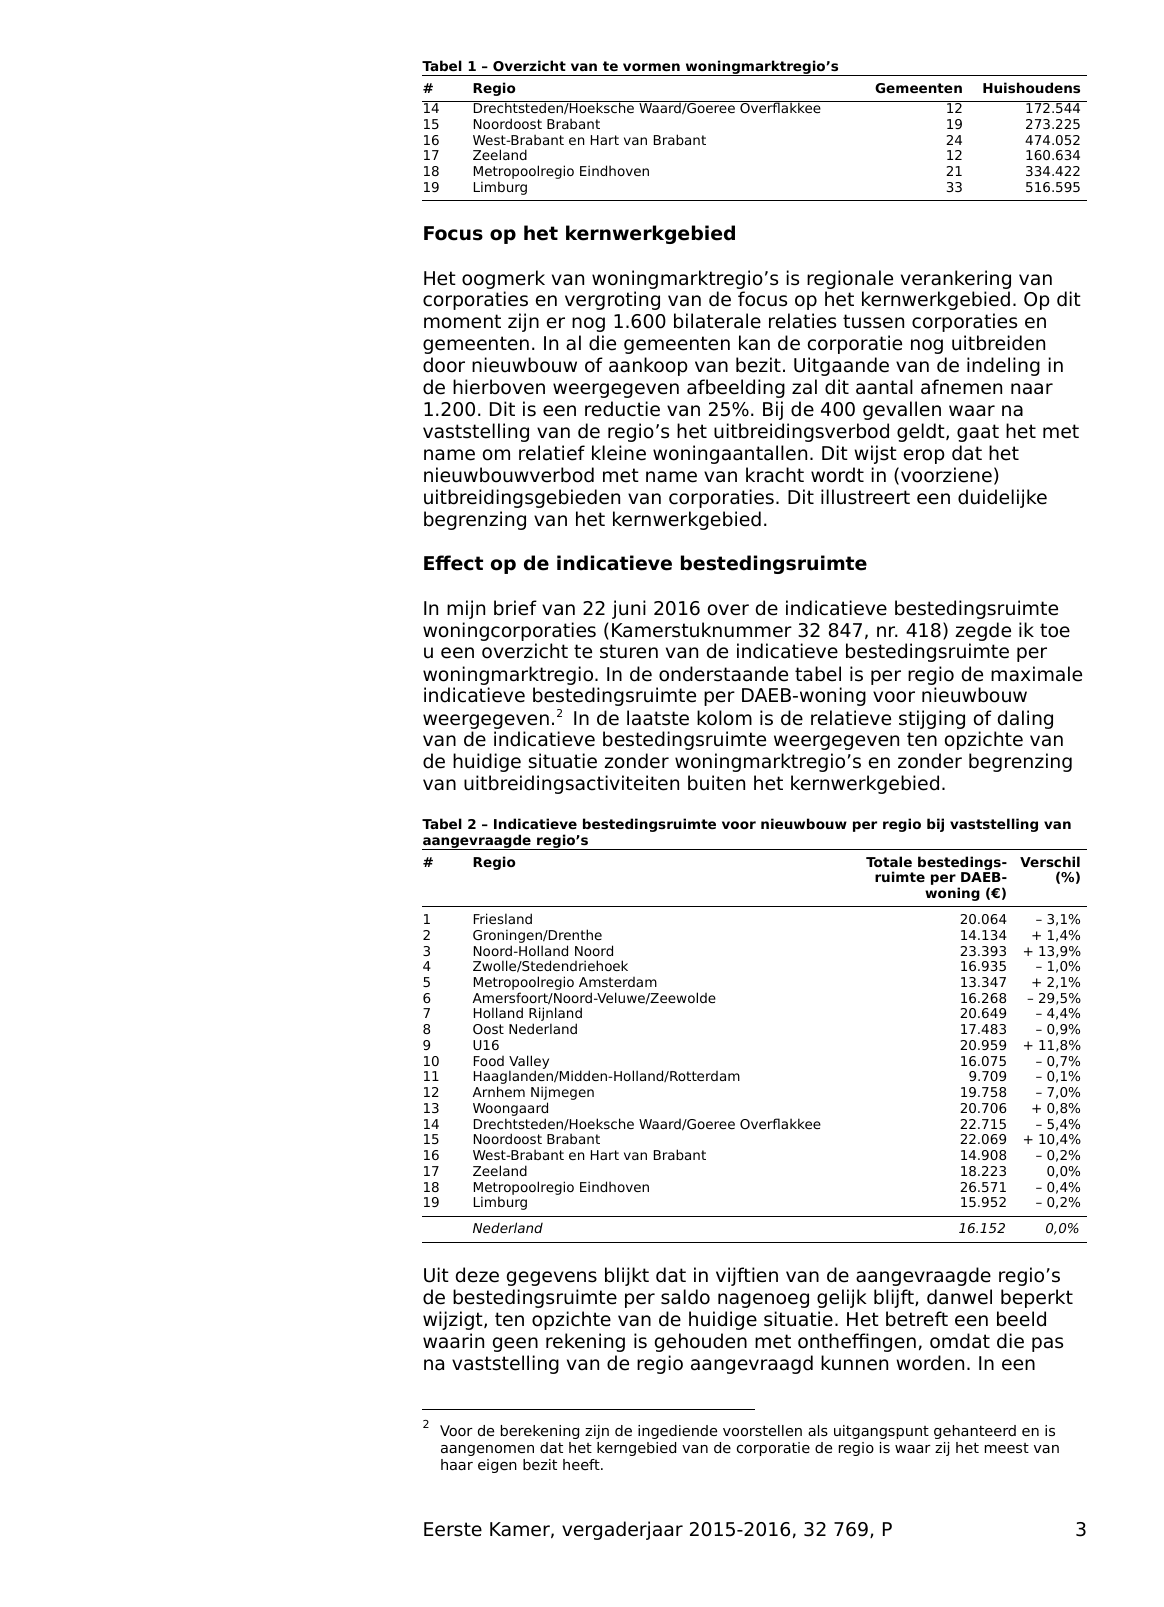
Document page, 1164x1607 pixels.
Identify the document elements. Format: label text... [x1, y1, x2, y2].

table_cell Metropoolregio Eindhoven [467, 164, 850, 179]
table_cell 20.064 [850, 907, 1013, 928]
table_cell Metropoolregio Amsterdam [467, 975, 850, 991]
table_cell – 0,2% [1013, 1195, 1087, 1216]
table_cell U16 [467, 1038, 850, 1053]
table_cell 1 [422, 907, 467, 928]
table_cell Noordoost Brabant [467, 1132, 850, 1148]
table_cell + 13,9% [1013, 944, 1087, 959]
table_cell 16 [422, 1148, 467, 1164]
table_cell 273.225 [969, 117, 1087, 132]
table_cell 8 [422, 1022, 467, 1038]
table_cell – 4,4% [1013, 1006, 1087, 1022]
table_cell – 0,7% [1013, 1054, 1087, 1069]
table_cell 26.571 [850, 1179, 1013, 1195]
table_cell 160.634 [969, 148, 1087, 164]
table_cell + 1,4% [1013, 928, 1087, 943]
text In mijn brief van 22 juni 2016 over de indicatieve bestedingsruimte woningcorporaties (Kamerstuknummer 32 847, nr. 418) zegde ik toe u een overzicht te sturen van de indicatieve bestedingsruimte per woningmarktregio. In de onderstaande tabel is per regio de maximale indicatieve bestedingsruimte per DAEB-woning voor nieuwbouw weergegeven. In de laatste kolom is de relatieve stijging of daling van de indicatieve bestedingsruimte weergegeven ten opzichte van de huidige situatie zonder woningmarktregio’s en zonder begrenzing van uitbreidingsactiviteiten buiten het kernwerkgebied. [422, 597, 1087, 795]
table_cell 16.935 [850, 959, 1013, 975]
table_cell 172.544 [969, 102, 1087, 117]
table_cell 18.223 [850, 1164, 1013, 1179]
table_cell 17 [422, 1164, 467, 1179]
table_cell Noordoost Brabant [467, 117, 850, 132]
table_cell Huishoudens [969, 76, 1087, 101]
table_cell 13.347 [850, 975, 1013, 991]
text Het oogmerk van woningmarktregio’s is regionale verankering van corporaties en vergroting van de focus op het kernwerkgebied. Op dit moment zijn er nog 1.600 bilaterale relaties tussen corporaties en gemeenten. In al die gemeenten kan de corporatie nog uitbreiden door nieuwbouw of aankoop van bezit. Uitgaande van de indeling in de hierboven weergegeven afbeelding zal dit aantal afnemen naar 1.200. Dit is een reductie van 25%. Bij de 400 gevallen waar na vaststelling van de regio’s het uitbreidingsverbod geldt, gaat het met name om relatief kleine woningaantallen. Dit wijst erop dat het nieuwbouwverbod met name van kracht wordt in (voorziene) uitbreidingsgebieden van corporaties. Dit illustreert een duidelijke begrenzing van het kernwerkgebied. [422, 267, 1087, 531]
text Uit deze gegevens blijkt dat in vijftien van de aangevraagde regio’s de bestedingsruimte per saldo nagenoeg gelijk blijft, danwel beperkt wijzigt, ten opzichte van de huidige situatie. Het betreft een beeld waarin geen rekening is gehouden met ontheffingen, omdat die pas na vaststelling van de regio aangevraagd kunnen worden. In een [422, 1265, 1087, 1375]
table_cell Gemeenten [850, 76, 968, 101]
table_cell 21 [850, 164, 968, 179]
table_cell 5 [422, 975, 467, 991]
table_cell # [422, 850, 467, 906]
table_cell Oost Nederland [467, 1022, 850, 1038]
table_cell 15 [422, 117, 467, 132]
table_cell Drechtsteden/Hoeksche Waard/Goeree Overflakkee [467, 1116, 850, 1132]
table_cell 14.908 [850, 1148, 1013, 1164]
table_cell 10 [422, 1054, 467, 1069]
table_cell West-Brabant en Hart van Brabant [467, 1148, 850, 1164]
table_cell Haaglanden/Midden-Holland/Rotterdam [467, 1069, 850, 1085]
table_header Tabel 1 – Overzicht van te vormen woningmarktregio’s [422, 59, 1087, 75]
table_cell 33 [850, 180, 968, 200]
table_cell 334.422 [969, 164, 1087, 179]
subtitle Focus op het kernwerkgebied [422, 223, 1087, 245]
table_cell 19 [422, 180, 467, 200]
table_cell # [422, 76, 467, 101]
table_cell 14 [422, 1116, 467, 1132]
table_cell – 7,0% [1013, 1085, 1087, 1101]
table_cell Friesland [467, 907, 850, 928]
table_cell 20.649 [850, 1006, 1013, 1022]
subtitle Effect op de indicatieve bestedingsruimte [422, 553, 1087, 575]
table_cell – 0,9% [1013, 1022, 1087, 1038]
table_cell Zeeland [467, 148, 850, 164]
table_cell 4 [422, 959, 467, 975]
table_cell Zwolle/Stedendriehoek [467, 959, 850, 975]
table_cell 12 [422, 1085, 467, 1101]
table_cell 23.393 [850, 944, 1013, 959]
table_cell Amersfoort/Noord-Veluwe/Zeewolde [467, 991, 850, 1006]
table_cell 20.706 [850, 1101, 1013, 1116]
table_cell Verschil (%) [1013, 850, 1087, 906]
table_cell – 1,0% [1013, 959, 1087, 975]
table_cell Zeeland [467, 1164, 850, 1179]
table_cell 13 [422, 1101, 467, 1116]
table_cell West-Brabant en Hart van Brabant [467, 133, 850, 148]
table_cell 15 [422, 1132, 467, 1148]
table_cell 11 [422, 1069, 467, 1085]
table_cell – 0,4% [1013, 1179, 1087, 1195]
table_cell 22.715 [850, 1116, 1013, 1132]
table_cell 6 [422, 991, 467, 1006]
table_cell Limburg [467, 180, 850, 200]
table_cell Nederland [467, 1217, 850, 1242]
table_cell 18 [422, 1179, 467, 1195]
table_cell 16.075 [850, 1054, 1013, 1069]
table_cell 14 [422, 102, 467, 117]
table_cell 17.483 [850, 1022, 1013, 1038]
text Voor de berekening zijn de ingediende voorstellen als uitgangspunt gehanteerd en is aangenomen dat het kerngebied van de corporatie de regio is waar zij het meest van haar eigen bezit heeft. [422, 1418, 1087, 1474]
table_cell 9.709 [850, 1069, 1013, 1085]
table_cell + 11,8% [1013, 1038, 1087, 1053]
table_cell + 0,8% [1013, 1101, 1087, 1116]
table_header Tabel 2 – Indicatieve bestedingsruimte voor nieuwbouw per regio bij vaststelling van aangevraagde regio’s [422, 817, 1087, 849]
table_cell + 2,1% [1013, 975, 1087, 991]
table_cell 19 [850, 117, 968, 132]
table_cell 3 [422, 944, 467, 959]
table_cell 24 [850, 133, 968, 148]
table_cell – 3,1% [1013, 907, 1087, 928]
table_cell Arnhem Nijmegen [467, 1085, 850, 1101]
table_cell 9 [422, 1038, 467, 1053]
table_cell 19 [422, 1195, 467, 1216]
table_cell Regio [467, 76, 850, 101]
table_cell 0,0% [1013, 1164, 1087, 1179]
table_cell 12 [850, 148, 968, 164]
table_cell Limburg [467, 1195, 850, 1216]
table_cell 16.152 [850, 1217, 1013, 1242]
table_cell 19.758 [850, 1085, 1013, 1101]
table_cell Woongaard [467, 1101, 850, 1116]
table_cell 2 [422, 928, 467, 943]
table_cell Regio [467, 850, 850, 906]
table_cell 16.268 [850, 991, 1013, 1006]
table_cell 17 [422, 148, 467, 164]
table_cell Food Valley [467, 1054, 850, 1069]
table_cell 0,0% [1013, 1217, 1087, 1242]
table_cell 7 [422, 1006, 467, 1022]
table_cell Noord-Holland Noord [467, 944, 850, 959]
table_cell 474.052 [969, 133, 1087, 148]
table_cell – 0,1% [1013, 1069, 1087, 1085]
table_cell 22.069 [850, 1132, 1013, 1148]
table_cell 15.952 [850, 1195, 1013, 1216]
table_cell 18 [422, 164, 467, 179]
table_cell 12 [850, 102, 968, 117]
table_cell Drechtsteden/Hoeksche Waard/Goeree Overflakkee [467, 102, 850, 117]
table_cell Groningen/Drenthe [467, 928, 850, 943]
table_cell Metropoolregio Eindhoven [467, 1179, 850, 1195]
table_cell Holland Rijnland [467, 1006, 850, 1022]
table_cell 14.134 [850, 928, 1013, 943]
table_cell 16 [422, 133, 467, 148]
table_cell – 29,5% [1013, 991, 1087, 1006]
table_cell + 10,4% [1013, 1132, 1087, 1148]
table_cell 20.959 [850, 1038, 1013, 1053]
table_cell 516.595 [969, 180, 1087, 200]
table_cell – 0,2% [1013, 1148, 1087, 1164]
table_cell [422, 1217, 467, 1242]
table_cell – 5,4% [1013, 1116, 1087, 1132]
table_cell Totale bestedings-ruimte per DAEB-woning (€) [850, 850, 1013, 906]
